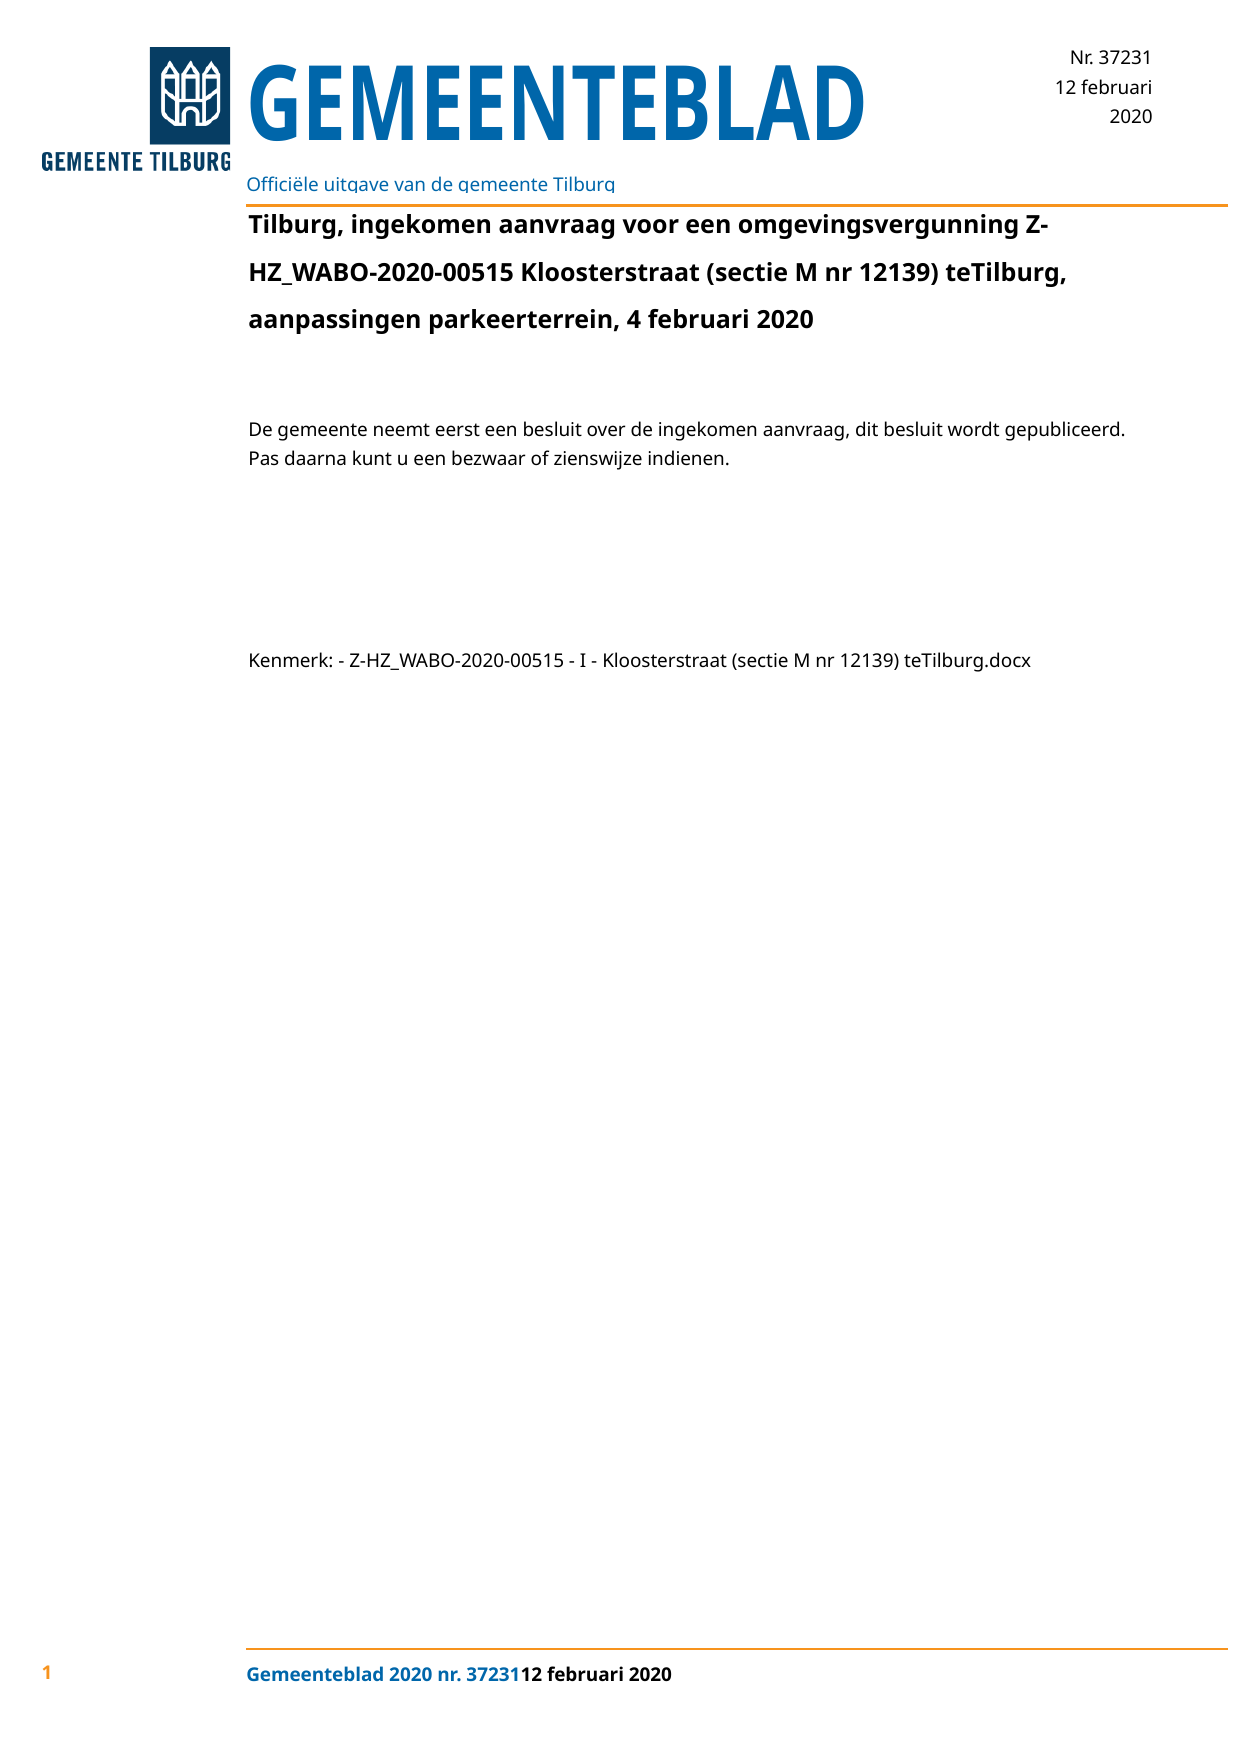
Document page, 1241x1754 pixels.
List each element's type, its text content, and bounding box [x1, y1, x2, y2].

text Kenmerk: - Z-HZ_WABO-2020-00515 - I - Kloosterstraat (sectie M nr 12139) teTilburg.docx [248, 647, 1152, 673]
text Tilburg, ingekomen aanvraag voor een omgevingsvergunning Z-HZ_WABO-2020-00515 Kloosterstraat (sectie M nr 12139) teTilburg, aanpassingen parkeerterrein, 4 februari 2020 [248, 207, 1152, 336]
text De gemeente neemt eerst een besluit over de ingekomen aanvraag, dit besluit wordt gepubliceerd. Pas daarna kunt u een bezwaar of zienswijze indienen. [248, 416, 1152, 471]
picture [41, 47, 231, 172]
